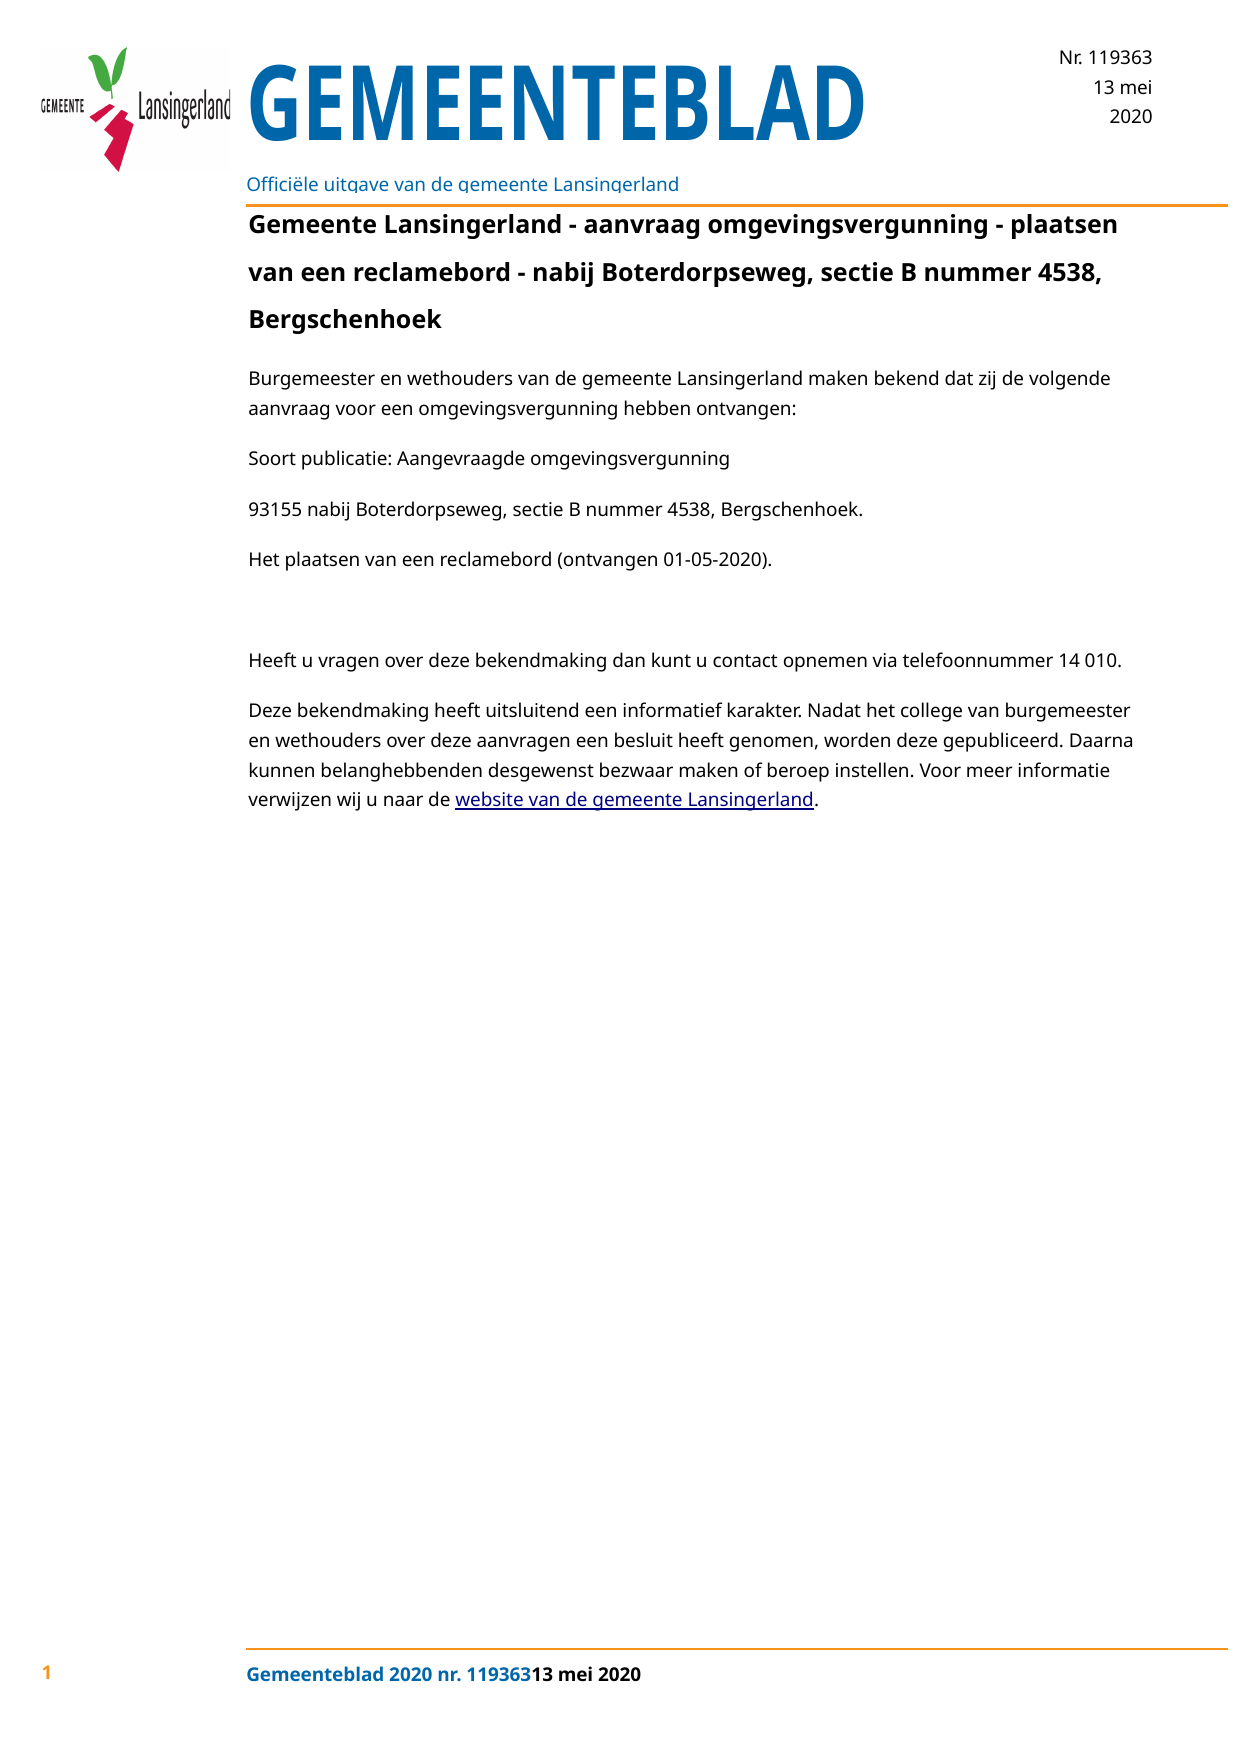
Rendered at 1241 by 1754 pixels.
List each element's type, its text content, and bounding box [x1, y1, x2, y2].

picture [41, 47, 231, 172]
text Gemeente Lansingerland - aanvraag omgevingsvergunning - plaatsen van een reclamebord - nabij Boterdorpseweg, sectie B nummer 4538, Bergschenhoek [248, 207, 1152, 336]
text Heeft u vragen over deze bekendmaking dan kunt u contact opnemen via telefoonnummer 14 010. [248, 647, 1152, 673]
text Soort publicatie: Aangevraagde omgevingsvergunning [248, 446, 1152, 471]
text Burgemeester en wethouders van de gemeente Lansingerland maken bekend dat zij de volgende aanvraag voor een omgevingsvergunning hebben ontvangen: [248, 366, 1152, 421]
text Het plaatsen van een reclamebord (ontvangen 01-05-2020). [248, 546, 1152, 572]
text Deze bekendmaking heeft uitsluitend een informatief karakter. Nadat het college van burgemeester en wethouders over deze aanvragen een besluit heeft genomen, worden deze gepubliceerd. Daarna kunnen belanghebbenden desgewenst bezwaar maken of beroep instellen. Voor meer informatie verwijzen wij u naar de website van de gemeente Lansingerland. [248, 698, 1152, 812]
text 93155 nabij Boterdorpseweg, sectie B nummer 4538, Bergschenhoek. [248, 496, 1152, 522]
